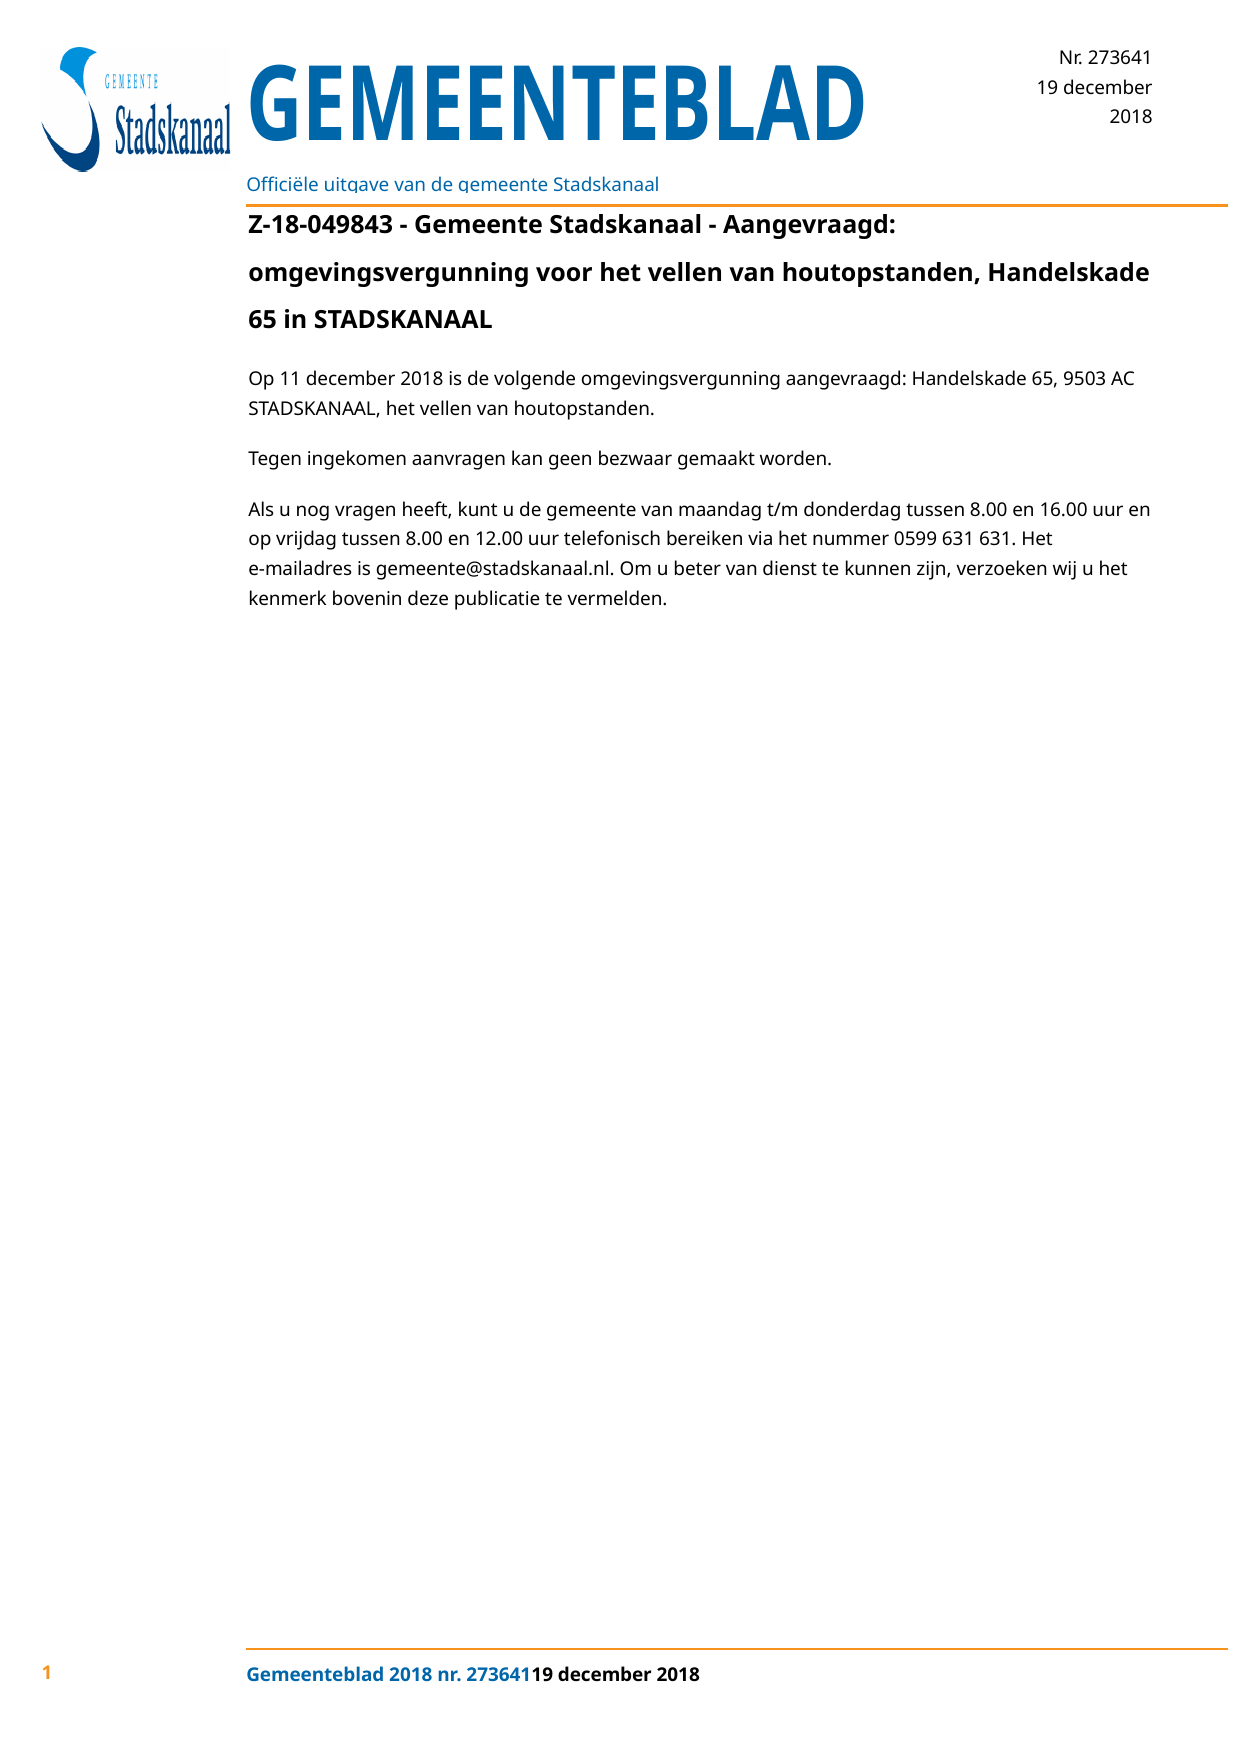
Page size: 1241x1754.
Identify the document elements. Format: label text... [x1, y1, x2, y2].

text Op 11 december 2018 is de volgende omgevingsvergunning aangevraagd: Handelskade 65, 9503 AC STADSKANAAL, het vellen van houtopstanden. [248, 366, 1152, 421]
text Z-18-049843 - Gemeente Stadskanaal - Aangevraagd: omgevingsvergunning voor het vellen van houtopstanden, Handelskade 65 in STADSKANAAL [248, 207, 1152, 336]
text Tegen ingekomen aanvragen kan geen bezwaar gemaakt worden. [248, 446, 1152, 471]
text Als u nog vragen heeft, kunt u de gemeente van maandag t/m donderdag tussen 8.00 en 16.00 uur en op vrijdag tussen 8.00 en 12.00 uur telefonisch bereiken via het nummer 0599 631 631. Het e‑mailadres is gemeente@stadskanaal.nl. Om u beter van dienst te kunnen zijn, verzoeken wij u het kenmerk bovenin deze publicatie te vermelden. [248, 496, 1152, 610]
picture [41, 47, 231, 172]
